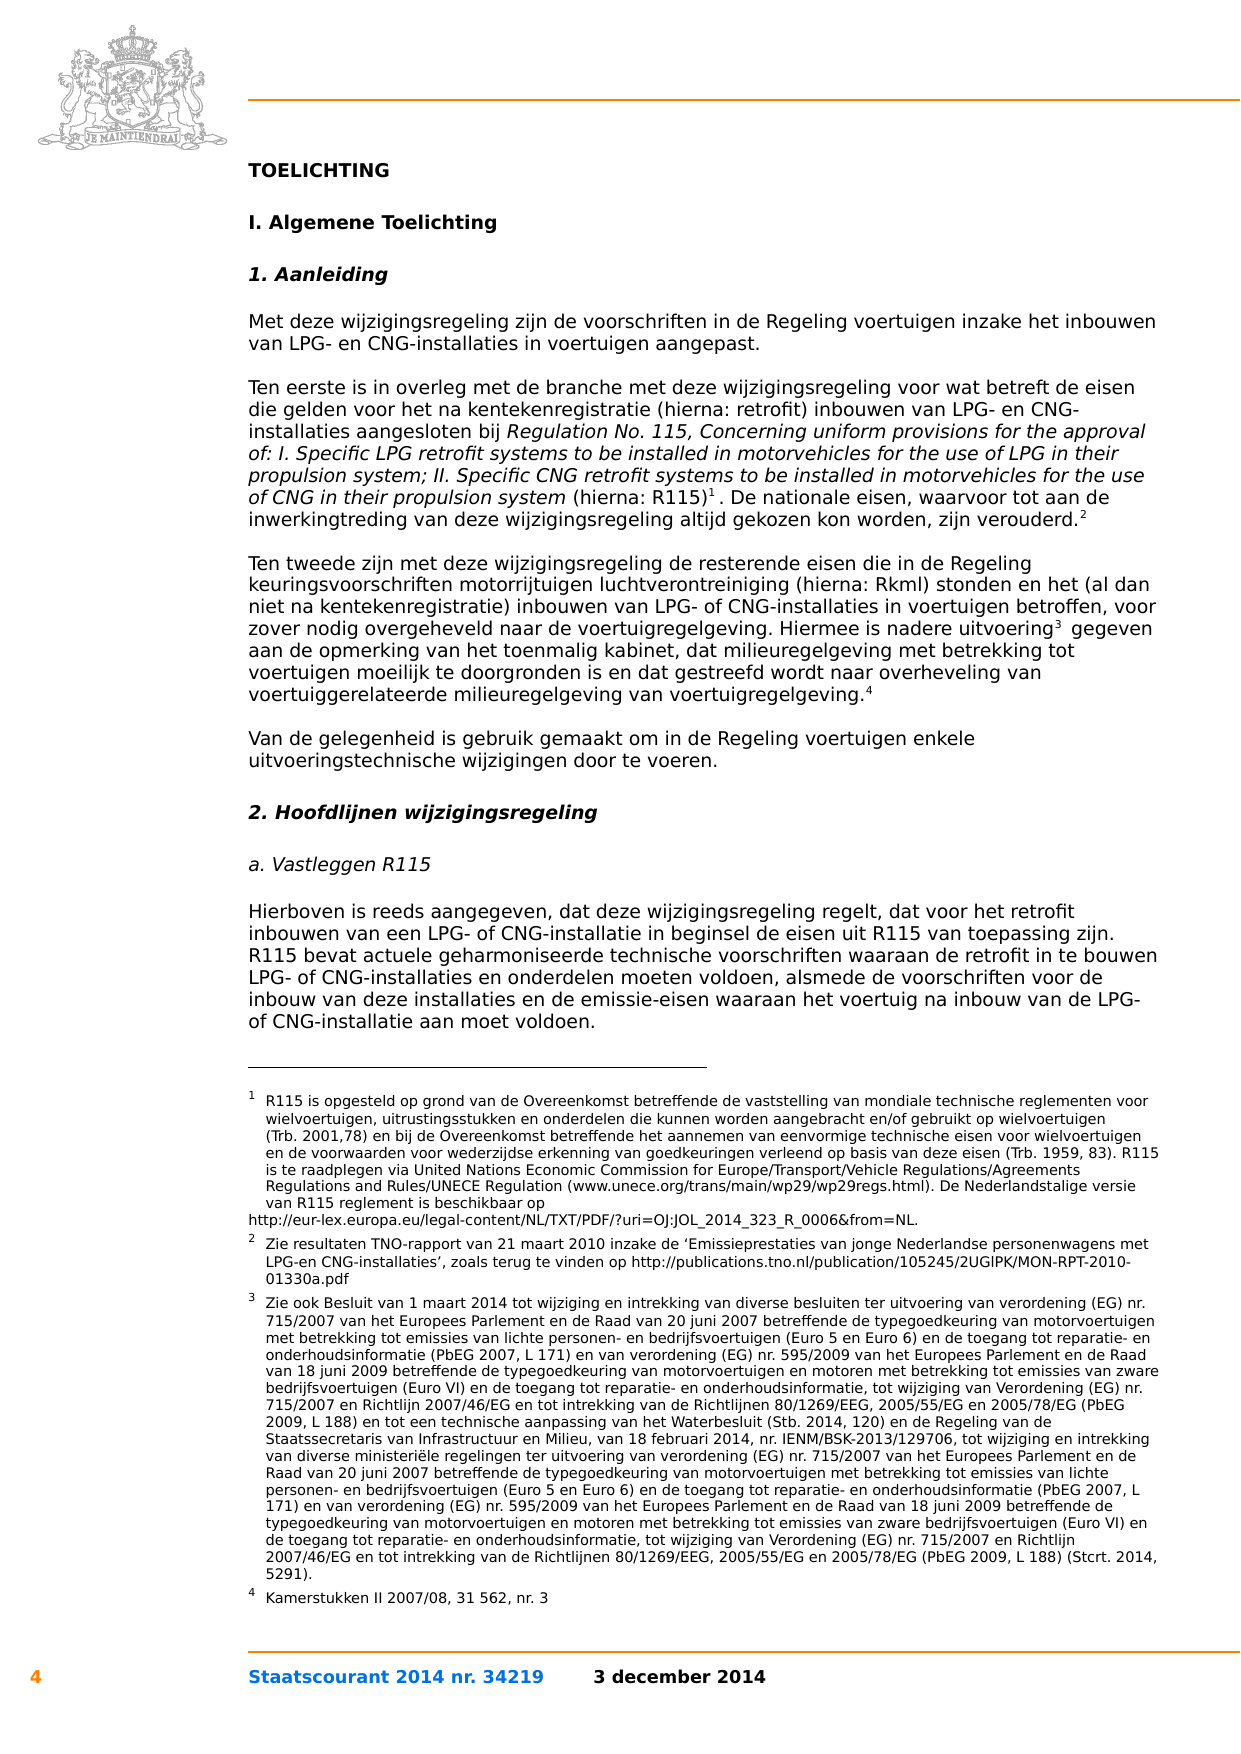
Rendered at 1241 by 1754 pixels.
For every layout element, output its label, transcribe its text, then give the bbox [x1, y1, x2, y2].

text Van de gelegenheid is gebruik gemaakt om in de Regeling voertuigen enkele uitvoeringstechnische wijzigingen door te voeren. [248, 728, 1163, 772]
text Zie ook Besluit van 1 maart 2014 tot wijziging en intrekking van diverse besluiten ter uitvoering van verordening (EG) nr. 715/2007 van het Europees Parlement en de Raad van 20 juni 2007 betreffende de typegoedkeuring van motorvoertuigen met betrekking tot emissies van lichte personen- en bedrijfsvoertuigen (Euro 5 en Euro 6) en de toegang tot reparatie- en onderhoudsinformatie (PbEG 2007, L 171) en van verordening (EG) nr. 595/2009 van het Europees Parlement en de Raad van 18 juni 2009 betreffende de typegoedkeuring van motorvoertuigen en motoren met betrekking tot emissies van zware bedrijfsvoertuigen (Euro VI) en de toegang tot reparatie- en onderhoudsinformatie, tot wijziging van Verordening (EG) nr. 715/2007 en Richtlijn 2007/46/EG en tot intrekking van de Richtlijnen 80/1269/EEG, 2005/55/EG en 2005/78/EG (PbEG 2009, L 188) en tot een technische aanpassing van het Waterbesluit (Stb. 2014, 120) en de Regeling van de Staatssecretaris van Infrastructuur en Milieu, van 18 februari 2014, nr. IENM/BSK-2013/129706, tot wijziging en intrekking van diverse ministeriële regelingen ter uitvoering van verordening (EG) nr. 715/2007 van het Europees Parlement en de Raad van 20 juni 2007 betreffende de typegoedkeuring van motorvoertuigen met betrekking tot emissies van lichte personen- en bedrijfsvoertuigen (Euro 5 en Euro 6) en de toegang tot reparatie- en onderhoudsinformatie (PbEG 2007, L 171) en van verordening (EG) nr. 595/2009 van het Europees Parlement en de Raad van 18 juni 2009 betreffende de typegoedkeuring van motorvoertuigen en motoren met betrekking tot emissies van zware bedrijfsvoertuigen (Euro VI) en de toegang tot reparatie- en onderhoudsinformatie, tot wijziging van Verordening (EG) nr. 715/2007 en Richtlijn 2007/46/EG en tot intrekking van de Richtlijnen 80/1269/EEG, 2005/55/EG en 2005/78/EG (PbEG 2009, L 188) (Stcrt. 2014, 5291). [248, 1291, 1163, 1583]
subtitle 2. Hoofdlijnen wijzigingsregeling [248, 802, 1163, 824]
subtitle 1. Aanleiding [248, 264, 1163, 286]
text R115 is opgesteld op grond van de Overeenkomst betreffende de vaststelling van mondiale technische reglementen voor wielvoertuigen, uitrustingsstukken en onderdelen die kunnen worden aangebracht en/of gebruikt op wielvoertuigen (Trb. 2001,78) en bij de Overeenkomst betreffende het aannemen van eenvormige technische eisen voor wielvoertuigen en de voorwaarden voor wederzijdse erkenning van goedkeuringen verleend op basis van deze eisen (Trb. 1959, 83). R115 is te raadplegen via United Nations Economic Commission for Europe/Transport/Vehicle Regulations/Agreements Regulations and Rules/UNECE Regulation (www.unece.org/trans/main/wp29/wp29regs.html). De Nederlandstalige versie van R115 reglement is beschikbaar op [248, 1089, 1163, 1212]
text http://eur-lex.europa.eu/legal-content/NL/TXT/PDF/?uri=OJ:JOL_2014_323_R_0006&from=NL. [248, 1212, 1163, 1229]
text Kamerstukken II 2007/08, 31 562, nr. 3 [248, 1586, 1163, 1608]
subtitle a. Vastleggen R115 [248, 854, 1163, 876]
text Met deze wijzigingsregeling zijn de voorschriften in de Regeling voertuigen inzake het inbouwen van LPG- en CNG-installaties in voertuigen aangepast. [248, 311, 1163, 355]
text Hierboven is reeds aangegeven, dat deze wijzigingsregeling regelt, dat voor het retrofit inbouwen van een LPG- of CNG-installatie in beginsel de eisen uit R115 van toepassing zijn. R115 bevat actuele geharmoniseerde technische voorschriften waaraan de retrofit in te bouwen LPG- of CNG-installaties en onderdelen moeten voldoen, alsmede de voorschriften voor de inbouw van deze installaties en de emissie-eisen waaraan het voertuig na inbouw van de LPG- of CNG-installatie aan moet voldoen. [248, 901, 1163, 1033]
text Ten eerste is in overleg met de branche met deze wijzigingsregeling voor wat betreft de eisen die gelden voor het na kentekenregistratie (hierna: retrofit) inbouwen van LPG- en CNG-installaties aangesloten bij Regulation No. 115, Concerning uniform provisions for the approval of: I. Specific LPG retrofit systems to be installed in motorvehicles for the use of LPG in their propulsion system; II. Specific CNG retrofit systems to be installed in motorvehicles for the use of CNG in their propulsion system (hierna: R115). De nationale eisen, waarvoor tot aan de inwerkingtreding van deze wijzigingsregeling altijd gekozen kon worden, zijn verouderd. [248, 377, 1163, 531]
text Ten tweede zijn met deze wijzigingsregeling de resterende eisen die in de Regeling keuringsvoorschriften motorrijtuigen luchtverontreiniging (hierna: Rkml) stonden en het (al dan niet na kentekenregistratie) inbouwen van LPG- of CNG-installaties in voertuigen betroffen, voor zover nodig overgeheveld naar de voertuigregelgeving. Hiermee is nadere uitvoering gegeven aan de opmerking van het toenmalig kabinet, dat milieuregelgeving met betrekking tot voertuigen moeilijk te doorgronden is en dat gestreefd wordt naar overheveling van voertuiggerelateerde milieuregelgeving van voertuigregelgeving. [248, 552, 1163, 706]
subtitle I. Algemene Toelichting [248, 212, 1163, 234]
text Zie resultaten TNO-rapport van 21 maart 2010 inzake de ‘Emissieprestaties van jonge Nederlandse personenwagens met LPG-en CNG-installaties’, zoals terug te vinden op http://publications.tno.nl/publication/105245/2UGlPK/MON-RPT-2010-01330a.pdf [248, 1232, 1163, 1288]
picture [38, 25, 227, 150]
subtitle TOELICHTING [248, 160, 1163, 182]
